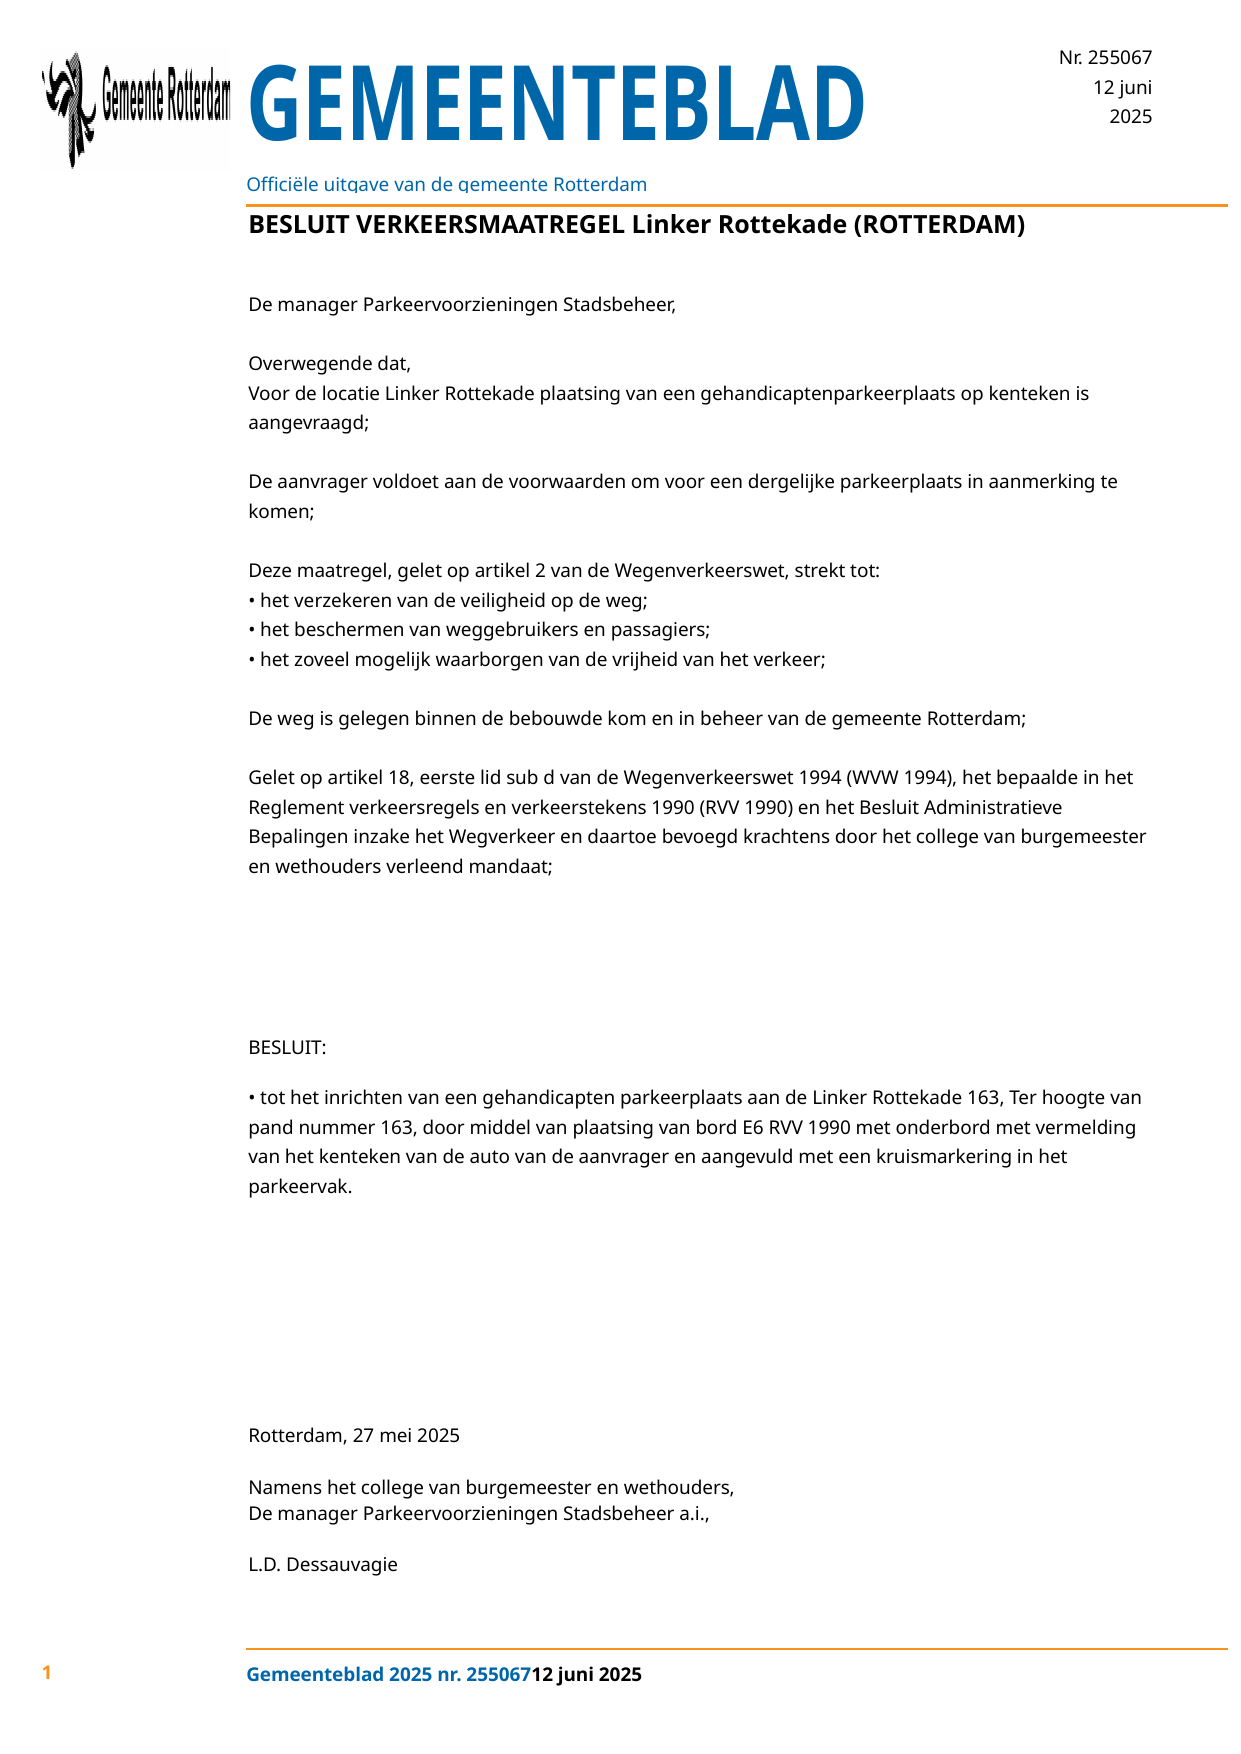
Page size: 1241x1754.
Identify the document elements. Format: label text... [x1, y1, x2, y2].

text • het verzekeren van de veiligheid op de weg; [248, 587, 1152, 613]
text BESLUIT: [248, 1034, 1152, 1060]
text • het zoveel mogelijk waarborgen van de vrijheid van het verkeer; [248, 646, 1152, 672]
text Gelet op artikel 18, eerste lid sub d van de Wegenverkeerswet 1994 (WVW 1994), het bepaalde in het Reglement verkeersregels en verkeerstekens 1990 (RVV 1990) en het Besluit Administratieve Bepalingen inzake het Wegverkeer en daartoe bevoegd krachtens door het college van burgemeester en wethouders verleend mandaat; [248, 764, 1152, 879]
picture [41, 47, 231, 172]
text Overwegende dat, [248, 350, 1152, 376]
text • het beschermen van weggebruikers en passagiers; [248, 616, 1152, 642]
text De aanvrager voldoet aan de voorwaarden om voor een dergelijke parkeerplaats in aanmerking te komen; [248, 468, 1152, 524]
text L.D. Dessauvagie [248, 1551, 1152, 1577]
text Deze maatregel, gelet op artikel 2 van de Wegenverkeerswet, strekt tot: [248, 557, 1152, 583]
text BESLUIT VERKEERSMAATREGEL Linker Rottekade (ROTTERDAM) [248, 207, 1152, 241]
text Rotterdam, 27 mei 2025 [248, 1423, 1152, 1448]
text De manager Parkeervoorzieningen Stadsbeheer, [248, 291, 1152, 317]
text De weg is gelegen binnen de bebouwde kom en in beheer van de gemeente Rotterdam; [248, 705, 1152, 731]
text Namens het college van burgemeester en wethouders, [248, 1474, 1152, 1500]
text De manager Parkeervoorzieningen Stadsbeheer a.i., [248, 1500, 1152, 1526]
text • tot het inrichten van een gehandicapten parkeerplaats aan de Linker Rottekade 163, Ter hoogte van pand nummer 163, door middel van plaatsing van bord E6 RVV 1990 met onderbord met vermelding van het kenteken van de auto van de aanvrager en aangevuld met een kruismarkering in het parkeervak. [248, 1084, 1152, 1199]
text Voor de locatie Linker Rottekade plaatsing van een gehandicaptenparkeerplaats op kenteken is aangevraagd; [248, 380, 1152, 435]
